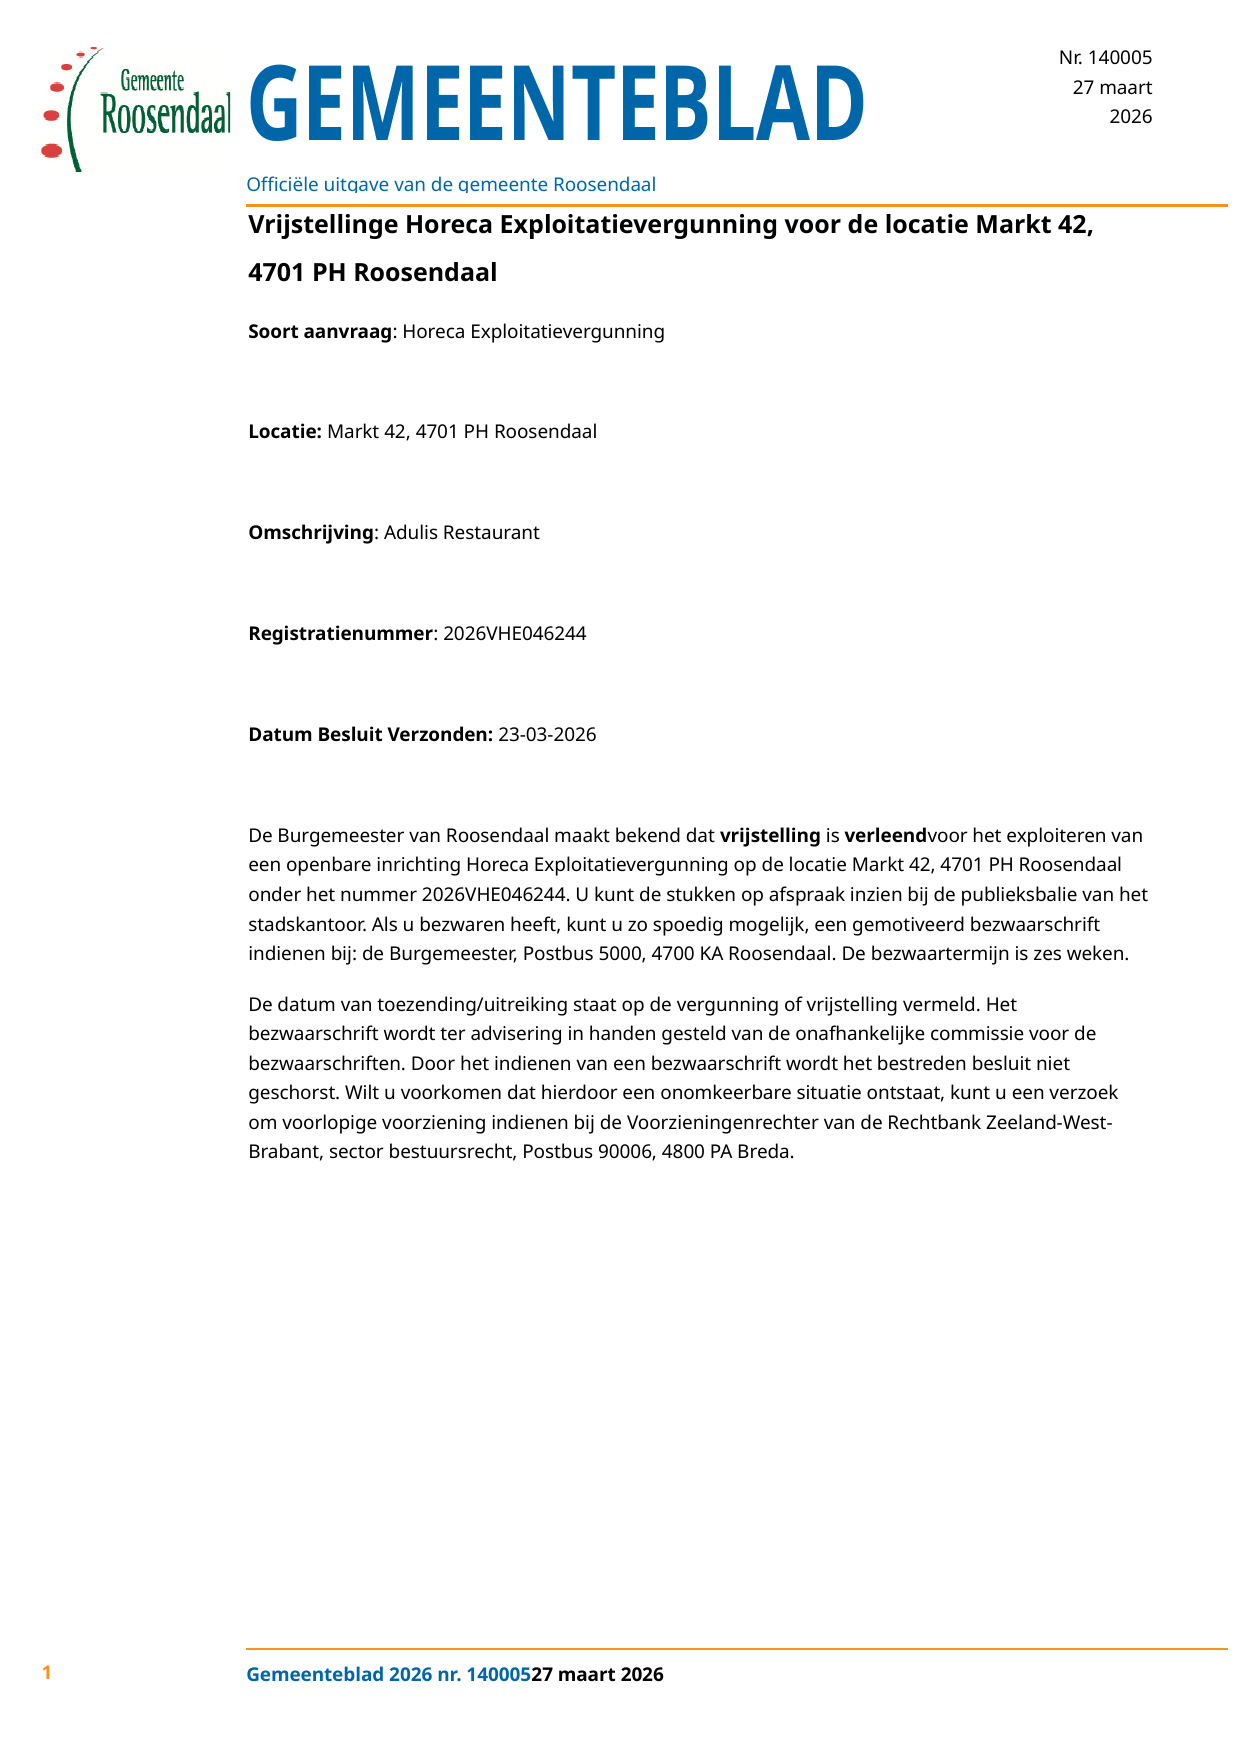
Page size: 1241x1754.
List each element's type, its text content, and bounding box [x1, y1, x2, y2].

text Registratienummer: 2026VHE046244 [248, 620, 1152, 646]
picture [41, 47, 231, 172]
text De Burgemeester van Roosendaal maakt bekend dat vrijstelling is verleendvoor het exploiteren van een openbare inrichting Horeca Exploitatievergunning op de locatie Markt 42, 4701 PH Roosendaal onder het nummer 2026VHE046244. U kunt de stukken op afspraak inzien bij de publieksbalie van het stadskantoor. Als u bezwaren heeft, kunt u zo spoedig mogelijk, een gemotiveerd bezwaarschrift indienen bij: de Burgemeester, Postbus 5000, 4700 KA Roosendaal. De bezwaartermijn is zes weken. [248, 822, 1152, 966]
text Soort aanvraag: Horeca Exploitatievergunning [248, 318, 1152, 344]
text Vrijstellinge Horeca Exploitatievergunning voor de locatie Markt 42, 4701 PH Roosendaal [248, 207, 1152, 288]
text Locatie: Markt 42, 4701 PH Roosendaal [248, 419, 1152, 444]
text De datum van toezending/uitreiking staat op de vergunning of vrijstelling vermeld. Het bezwaarschrift wordt ter advisering in handen gesteld van de onafhankelijke commissie voor de bezwaarschriften. Door het indienen van een bezwaarschrift wordt het bestreden besluit niet geschorst. Wilt u voorkomen dat hierdoor een onomkeerbare situatie ontstaat, kunt u een verzoek om voorlopige voorziening indienen bij de Voorzieningenrechter van de Rechtbank Zeeland-West-Brabant, sector bestuursrecht, Postbus 90006, 4800 PA Breda. [248, 991, 1152, 1164]
text Datum Besluit Verzonden: 23-03-2026 [248, 721, 1152, 747]
text Omschrijving: Adulis Restaurant [248, 519, 1152, 545]
